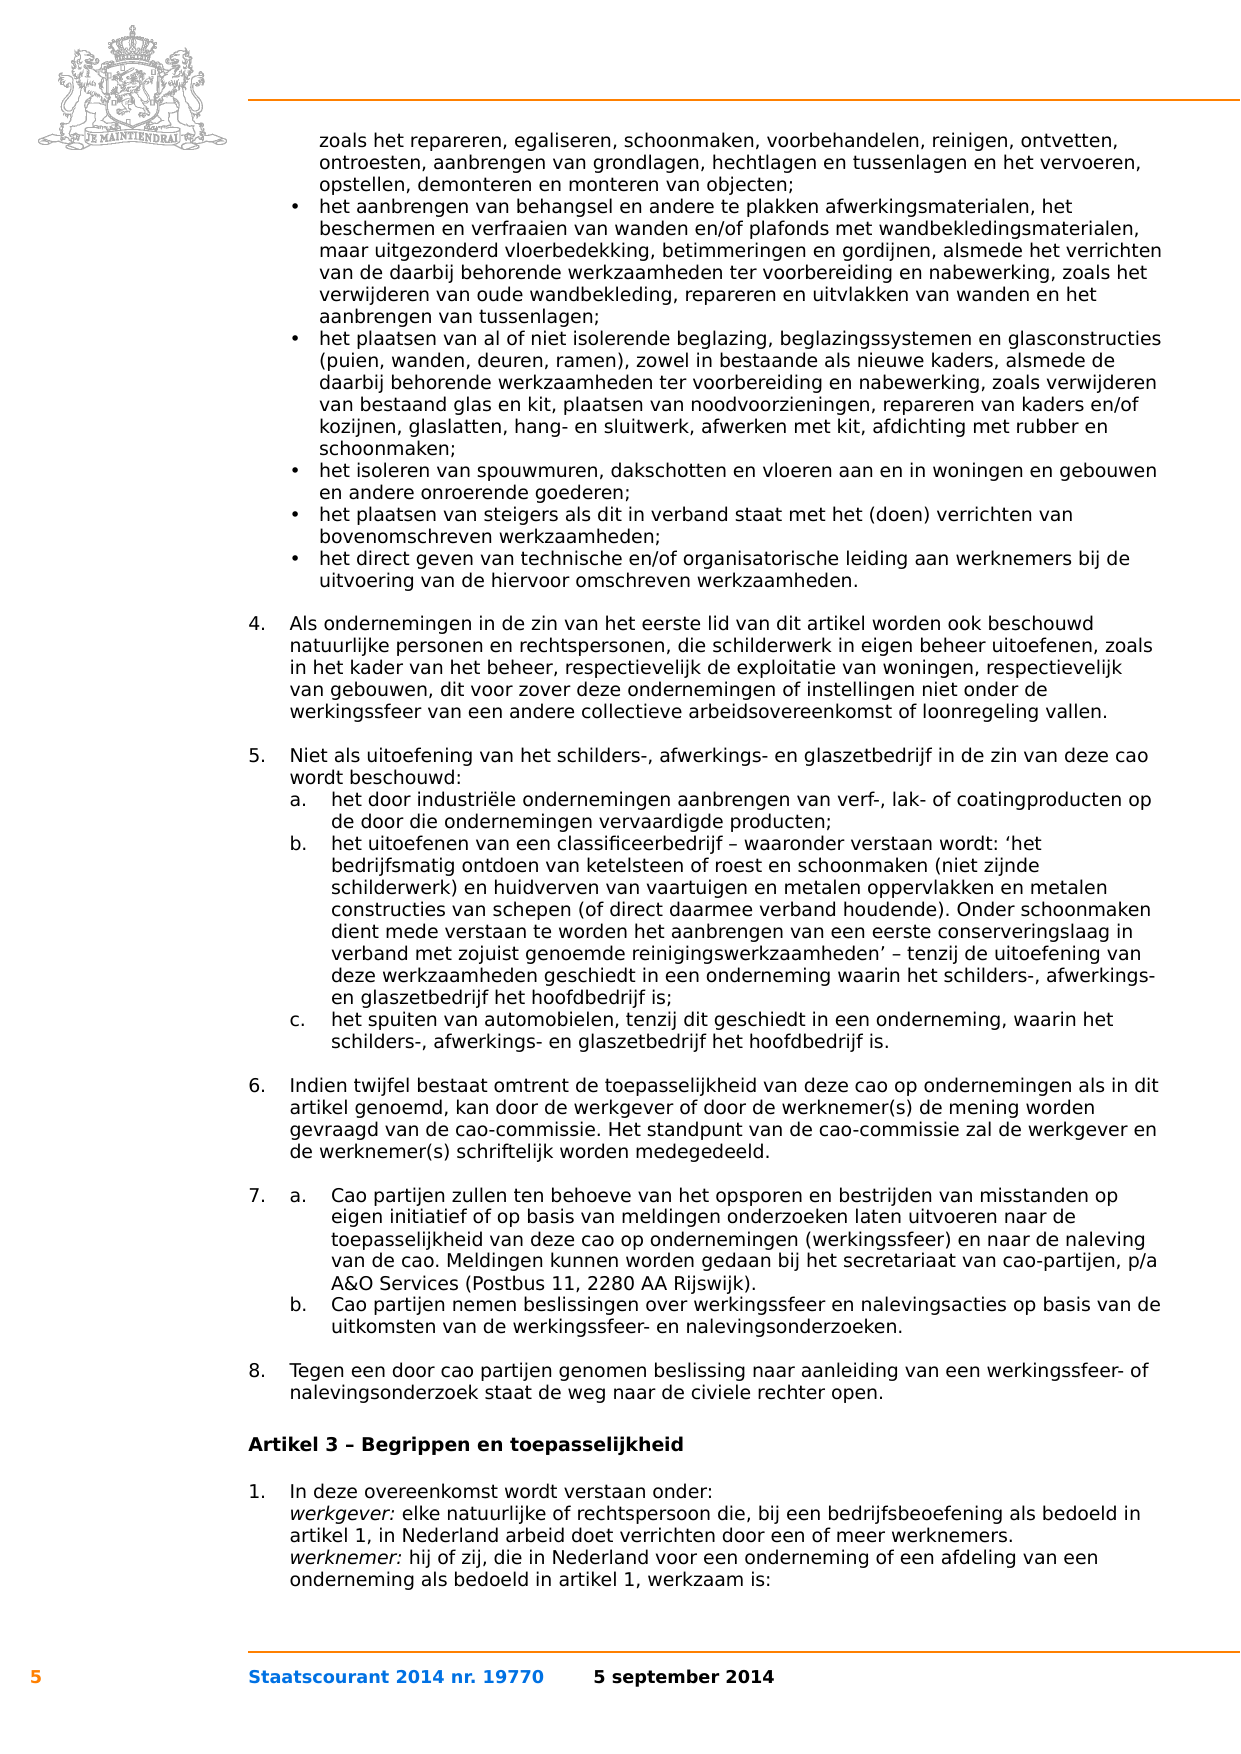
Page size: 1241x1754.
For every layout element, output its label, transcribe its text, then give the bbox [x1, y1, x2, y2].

text zoals het repareren, egaliseren, schoonmaken, voorbehandelen, reinigen, ontvetten, ontroesten, aanbrengen van grondlagen, hechtlagen en tussenlagen en het vervoeren, opstellen, demonteren en monteren van objecten; [289, 130, 1163, 196]
text a. het door industriële ondernemingen aanbrengen van verf-, lak- of coatingproducten op de door die ondernemingen vervaardigde producten; [289, 789, 1163, 833]
text 6. Indien twijfel bestaat omtrent de toepasselijkheid van deze cao op ondernemingen als in dit artikel genoemd, kan door de werkgever of door de werknemer(s) de mening worden gevraagd van de cao-commissie. Het standpunt van de cao-commissie zal de werkgever en de werknemer(s) schriftelijk worden medegedeeld. [248, 1075, 1163, 1163]
text • het direct geven van technische en/of organisatorische leiding aan werknemers bij de uitvoering van de hiervoor omschreven werkzaamheden. [289, 547, 1163, 591]
text • het aanbrengen van behangsel en andere te plakken afwerkingsmaterialen, het beschermen en verfraaien van wanden en/of plafonds met wandbekledingsmaterialen, maar uitgezonderd vloerbedekking, betimmeringen en gordijnen, alsmede het verrichten van de daarbij behorende werkzaamheden ter voorbereiding en nabewerking, zoals het verwijderen van oude wandbekleding, repareren en uitvlakken van wanden en het aanbrengen van tussenlagen; [289, 196, 1163, 328]
subtitle Artikel 3 – Begrippen en toepasselijkheid [248, 1434, 1163, 1456]
text 7. a. Cao partijen zullen ten behoeve van het opsporen en bestrijden van misstanden op eigen initiatief of op basis van meldingen onderzoeken laten uitvoeren naar de toepasselijkheid van deze cao op ondernemingen (werkingssfeer) en naar de naleving van de cao. Meldingen kunnen worden gedaan bij het secretariaat van cao-partijen, p/a A&O Services (Postbus 11, 2280 AA Rijswijk). [248, 1184, 1163, 1294]
text b. Cao partijen nemen beslissingen over werkingssfeer en nalevingsacties op basis van de uitkomsten van de werkingssfeer- en nalevingsonderzoeken. [289, 1294, 1163, 1338]
text 1. In deze overeenkomst wordt verstaan onder: [248, 1481, 1163, 1503]
text b. het uitoefenen van een classificeerbedrijf – waaronder verstaan wordt: ‘het bedrijfsmatig ontdoen van ketelsteen of roest en schoonmaken (niet zijnde schilderwerk) en huidverven van vaartuigen en metalen oppervlakken en metalen constructies van schepen (of direct daarmee verband houdende). Onder schoonmaken dient mede verstaan te worden het aanbrengen van een eerste conserveringslaag in verband met zojuist genoemde reinigingswerkzaamheden’ – tenzij de uitoefening van deze werkzaamheden geschiedt in een onderneming waarin het schilders-, afwerkings- en glaszetbedrijf het hoofdbedrijf is; [289, 833, 1163, 1009]
text werkgever: elke natuurlijke of rechtspersoon die, bij een bedrijfsbeoefening als bedoeld in artikel 1, in Nederland arbeid doet verrichten door een of meer werknemers. [289, 1503, 1163, 1547]
text werknemer: hij of zij, die in Nederland voor een onderneming of een afdeling van een onderneming als bedoeld in artikel 1, werkzaam is: [289, 1547, 1163, 1591]
text • het plaatsen van steigers als dit in verband staat met het (doen) verrichten van bovenomschreven werkzaamheden; [289, 503, 1163, 547]
text • het isoleren van spouwmuren, dakschotten en vloeren aan en in woningen en gebouwen en andere onroerende goederen; [289, 459, 1163, 503]
text 8. Tegen een door cao partijen genomen beslissing naar aanleiding van een werkingssfeer- of nalevingsonderzoek staat de weg naar de civiele rechter open. [248, 1360, 1163, 1404]
text • het plaatsen van al of niet isolerende beglazing, beglazingssystemen en glasconstructies (puien, wanden, deuren, ramen), zowel in bestaande als nieuwe kaders, alsmede de daarbij behorende werkzaamheden ter voorbereiding en nabewerking, zoals verwijderen van bestaand glas en kit, plaatsen van noodvoorzieningen, repareren van kaders en/of kozijnen, glaslatten, hang- en sluitwerk, afwerken met kit, afdichting met rubber en schoonmaken; [289, 328, 1163, 459]
text 4. Als ondernemingen in de zin van het eerste lid van dit artikel worden ook beschouwd natuurlijke personen en rechtspersonen, die schilderwerk in eigen beheer uitoefenen, zoals in het kader van het beheer, respectievelijk de exploitatie van woningen, respectievelijk van gebouwen, dit voor zover deze ondernemingen of instellingen niet onder de werkingssfeer van een andere collectieve arbeidsovereenkomst of loonregeling vallen. [248, 613, 1163, 723]
text 5. Niet als uitoefening van het schilders-, afwerkings- en glaszetbedrijf in de zin van deze cao wordt beschouwd: [248, 745, 1163, 789]
picture [38, 25, 227, 150]
text c. het spuiten van automobielen, tenzij dit geschiedt in een onderneming, waarin het schilders-, afwerkings- en glaszetbedrijf het hoofdbedrijf is. [289, 1009, 1163, 1053]
